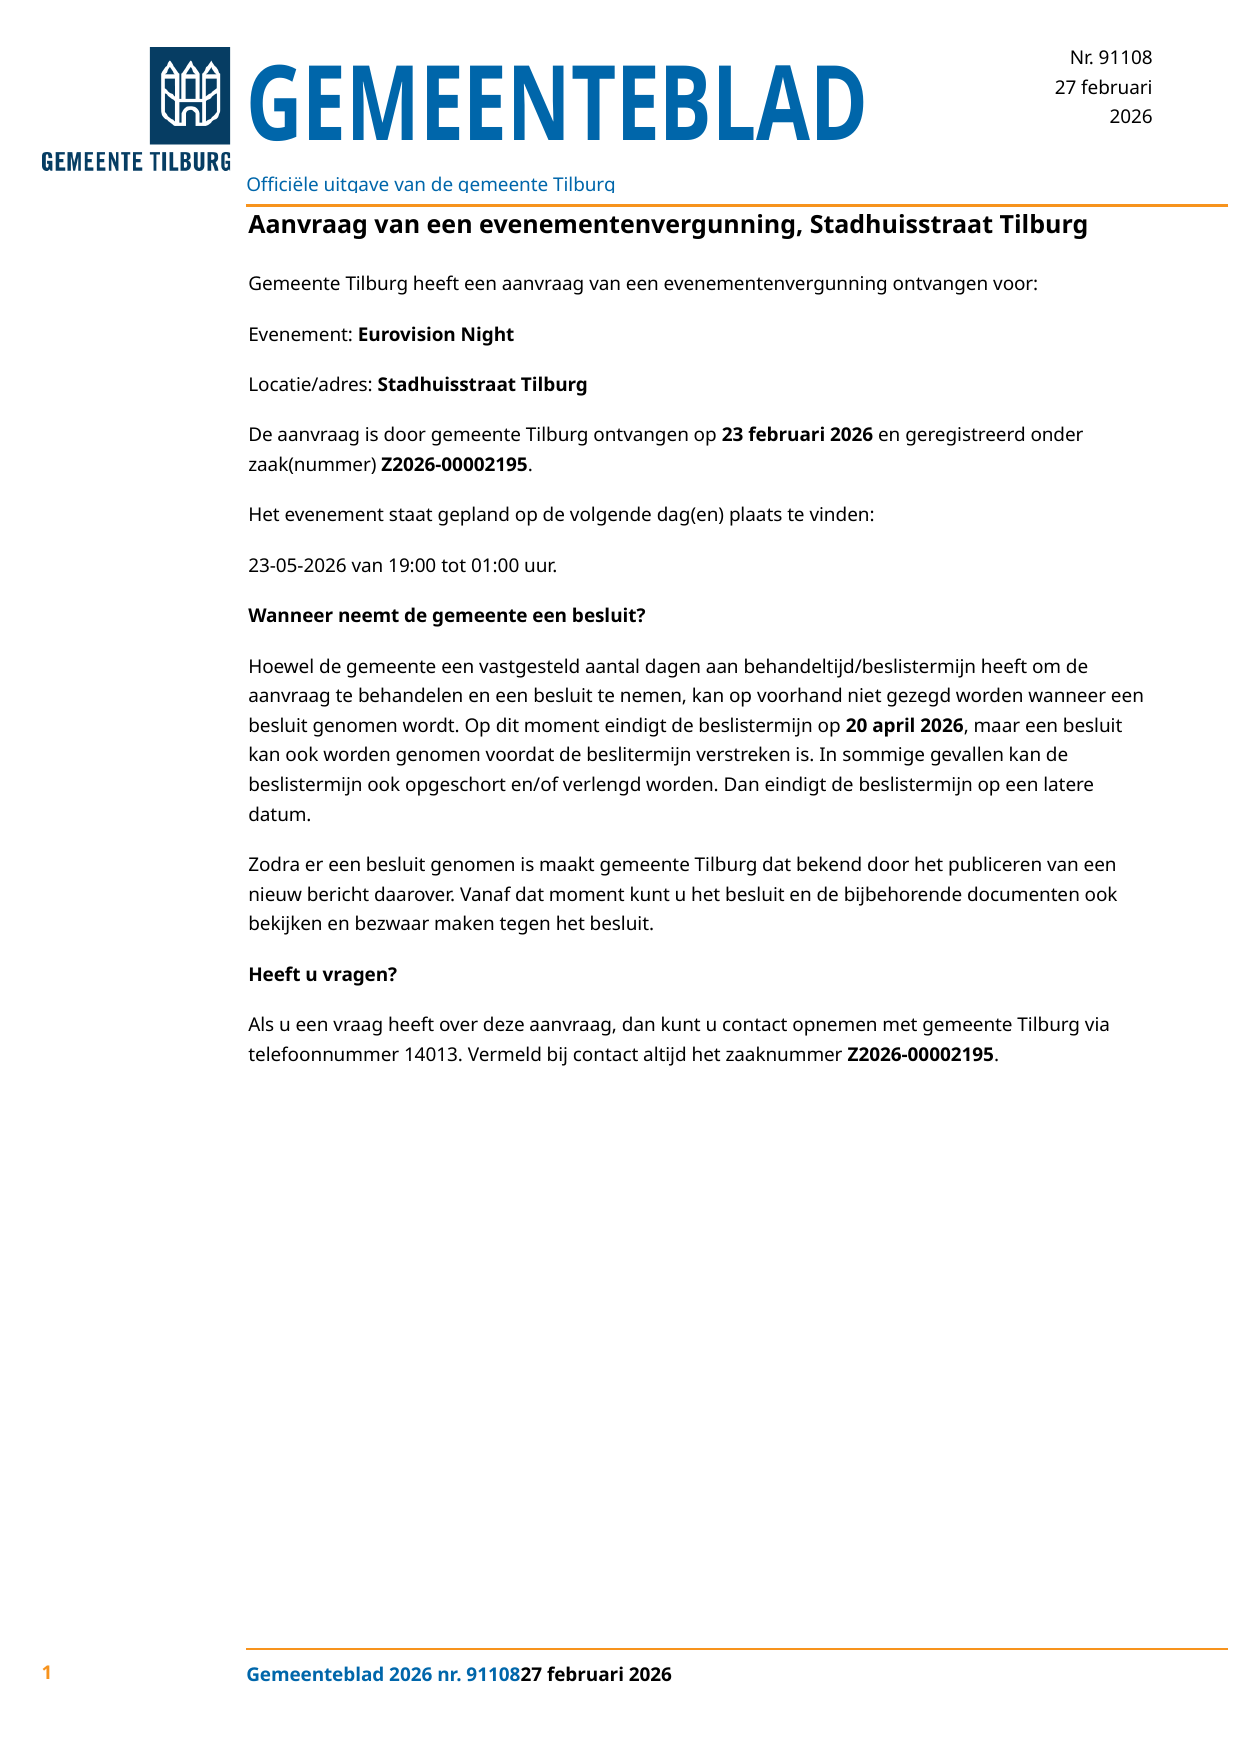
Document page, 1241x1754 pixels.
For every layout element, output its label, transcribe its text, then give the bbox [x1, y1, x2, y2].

text De aanvraag is door gemeente Tilburg ontvangen op 23 februari 2026 en geregistreerd onder zaak(nummer) Z2026-00002195. [248, 422, 1152, 477]
picture [41, 47, 231, 172]
text Heeft u vragen? [248, 961, 1152, 986]
text Het evenement staat gepland op de volgende dag(en) plaats te vinden: [248, 502, 1152, 527]
text Locatie/adres: Stadhuisstraat Tilburg [248, 371, 1152, 397]
text Zodra er een besluit genomen is maakt gemeente Tilburg dat bekend door het publiceren van een nieuw bericht daarover. Vanaf dat moment kunt u het besluit en de bijbehorende documenten ook bekijken en bezwaar maken tegen het besluit. [248, 851, 1152, 936]
text Wanneer neemt de gemeente een besluit? [248, 602, 1152, 628]
text 23-05-2026 van 19:00 tot 01:00 uur. [248, 552, 1152, 578]
text Hoewel de gemeente een vastgesteld aantal dagen aan behandeltijd/beslistermijn heeft om de aanvraag te behandelen en een besluit te nemen, kan op voorhand niet gezegd worden wanneer een besluit genomen wordt. Op dit moment eindigt de beslistermijn op 20 april 2026, maar een besluit kan ook worden genomen voordat de beslitermijn verstreken is. In sommige gevallen kan de beslistermijn ook opgeschort en/of verlengd worden. Dan eindigt de beslistermijn op een latere datum. [248, 653, 1152, 826]
text Gemeente Tilburg heeft een aanvraag van een evenementenvergunning ontvangen voor: [248, 270, 1152, 296]
text Aanvraag van een evenementenvergunning, Stadhuisstraat Tilburg [248, 207, 1152, 241]
text Evenement: Eurovision Night [248, 321, 1152, 346]
text Als u een vraag heeft over deze aanvraag, dan kunt u contact opnemen met gemeente Tilburg via telefoonnummer 14013. Vermeld bij contact altijd het zaaknummer Z2026-00002195. [248, 1011, 1152, 1066]
